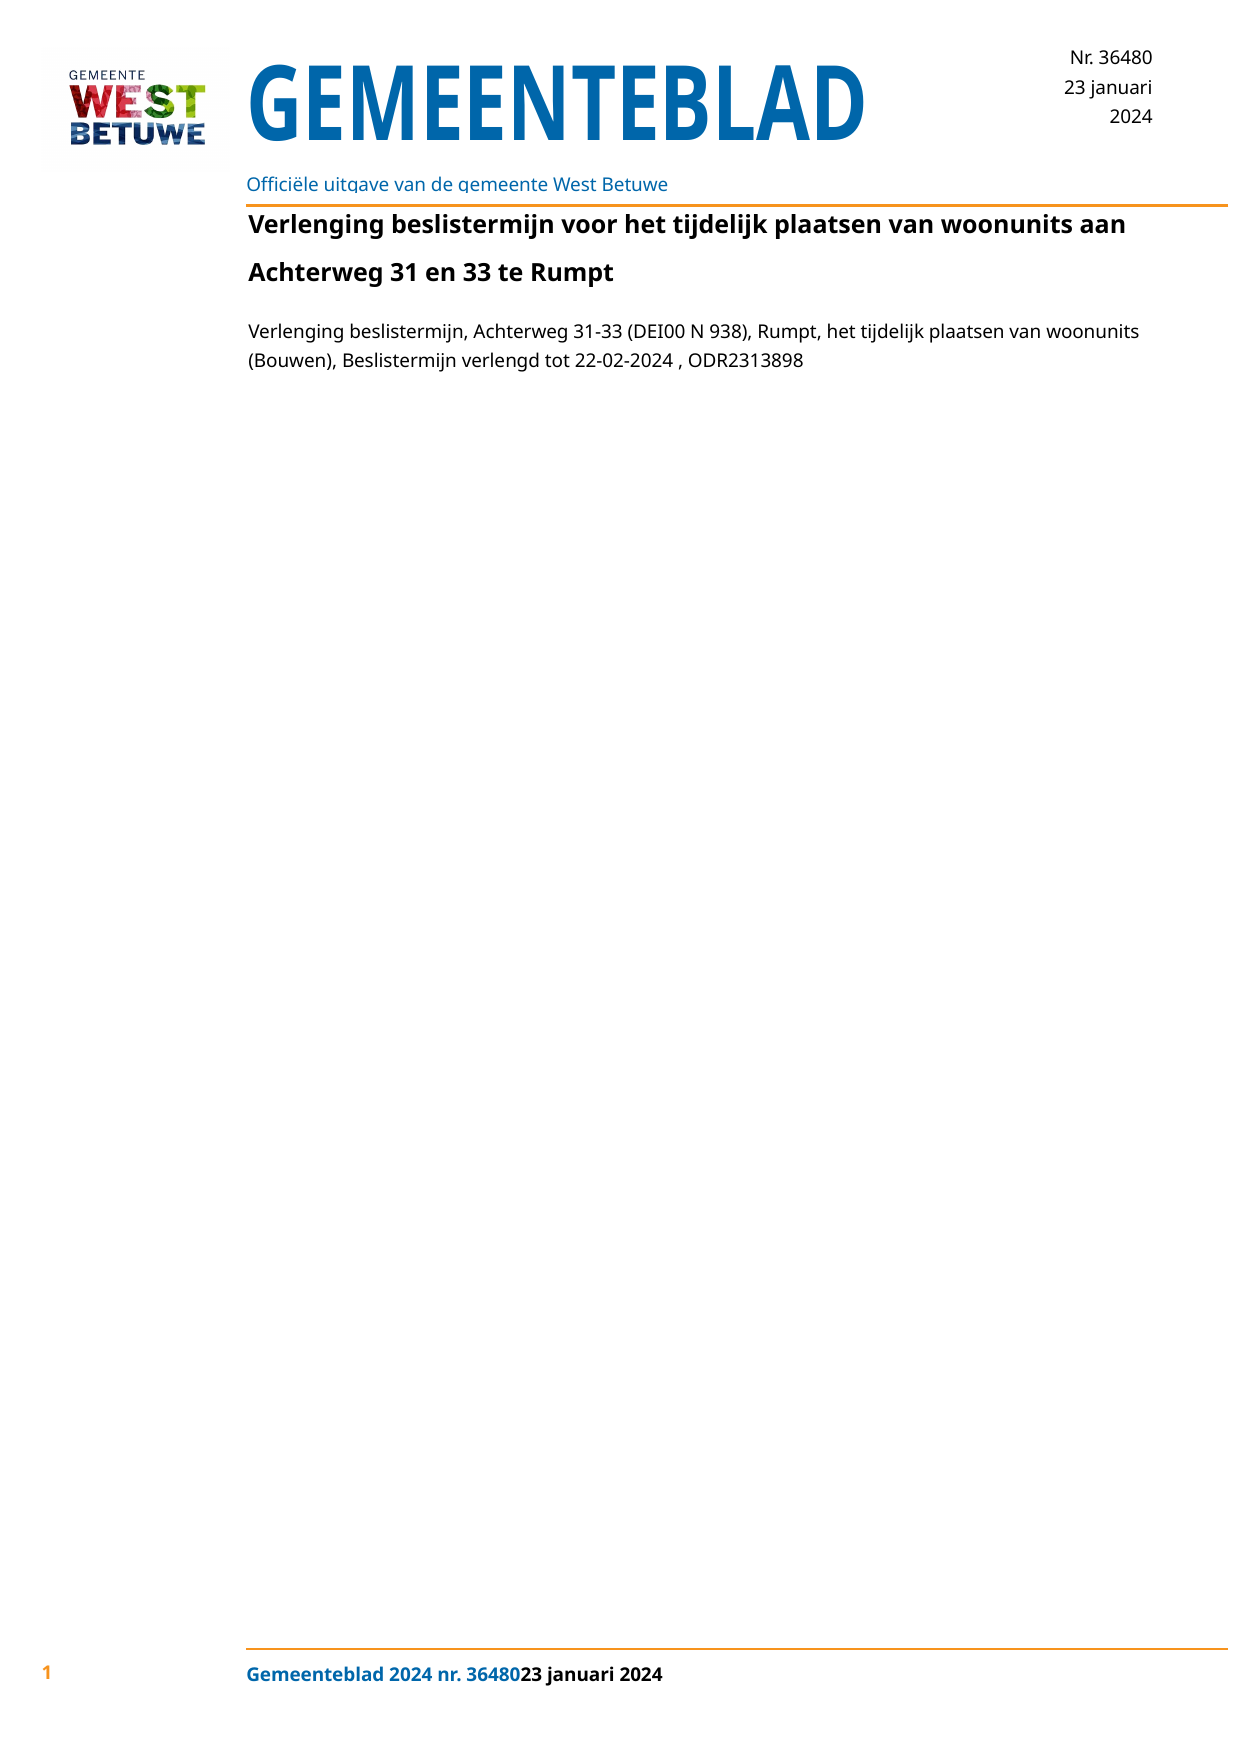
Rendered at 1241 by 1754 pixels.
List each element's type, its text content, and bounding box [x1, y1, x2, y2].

picture [41, 47, 231, 172]
text Verlenging beslistermijn, Achterweg 31-33 (DEI00 N 938), Rumpt, het tijdelijk plaatsen van woonunits (Bouwen), Beslistermijn verlengd tot 22-02-2024 , ODR2313898 [248, 318, 1152, 373]
text Verlenging beslistermijn voor het tijdelijk plaatsen van woonunits aan Achterweg 31 en 33 te Rumpt [248, 207, 1152, 288]
